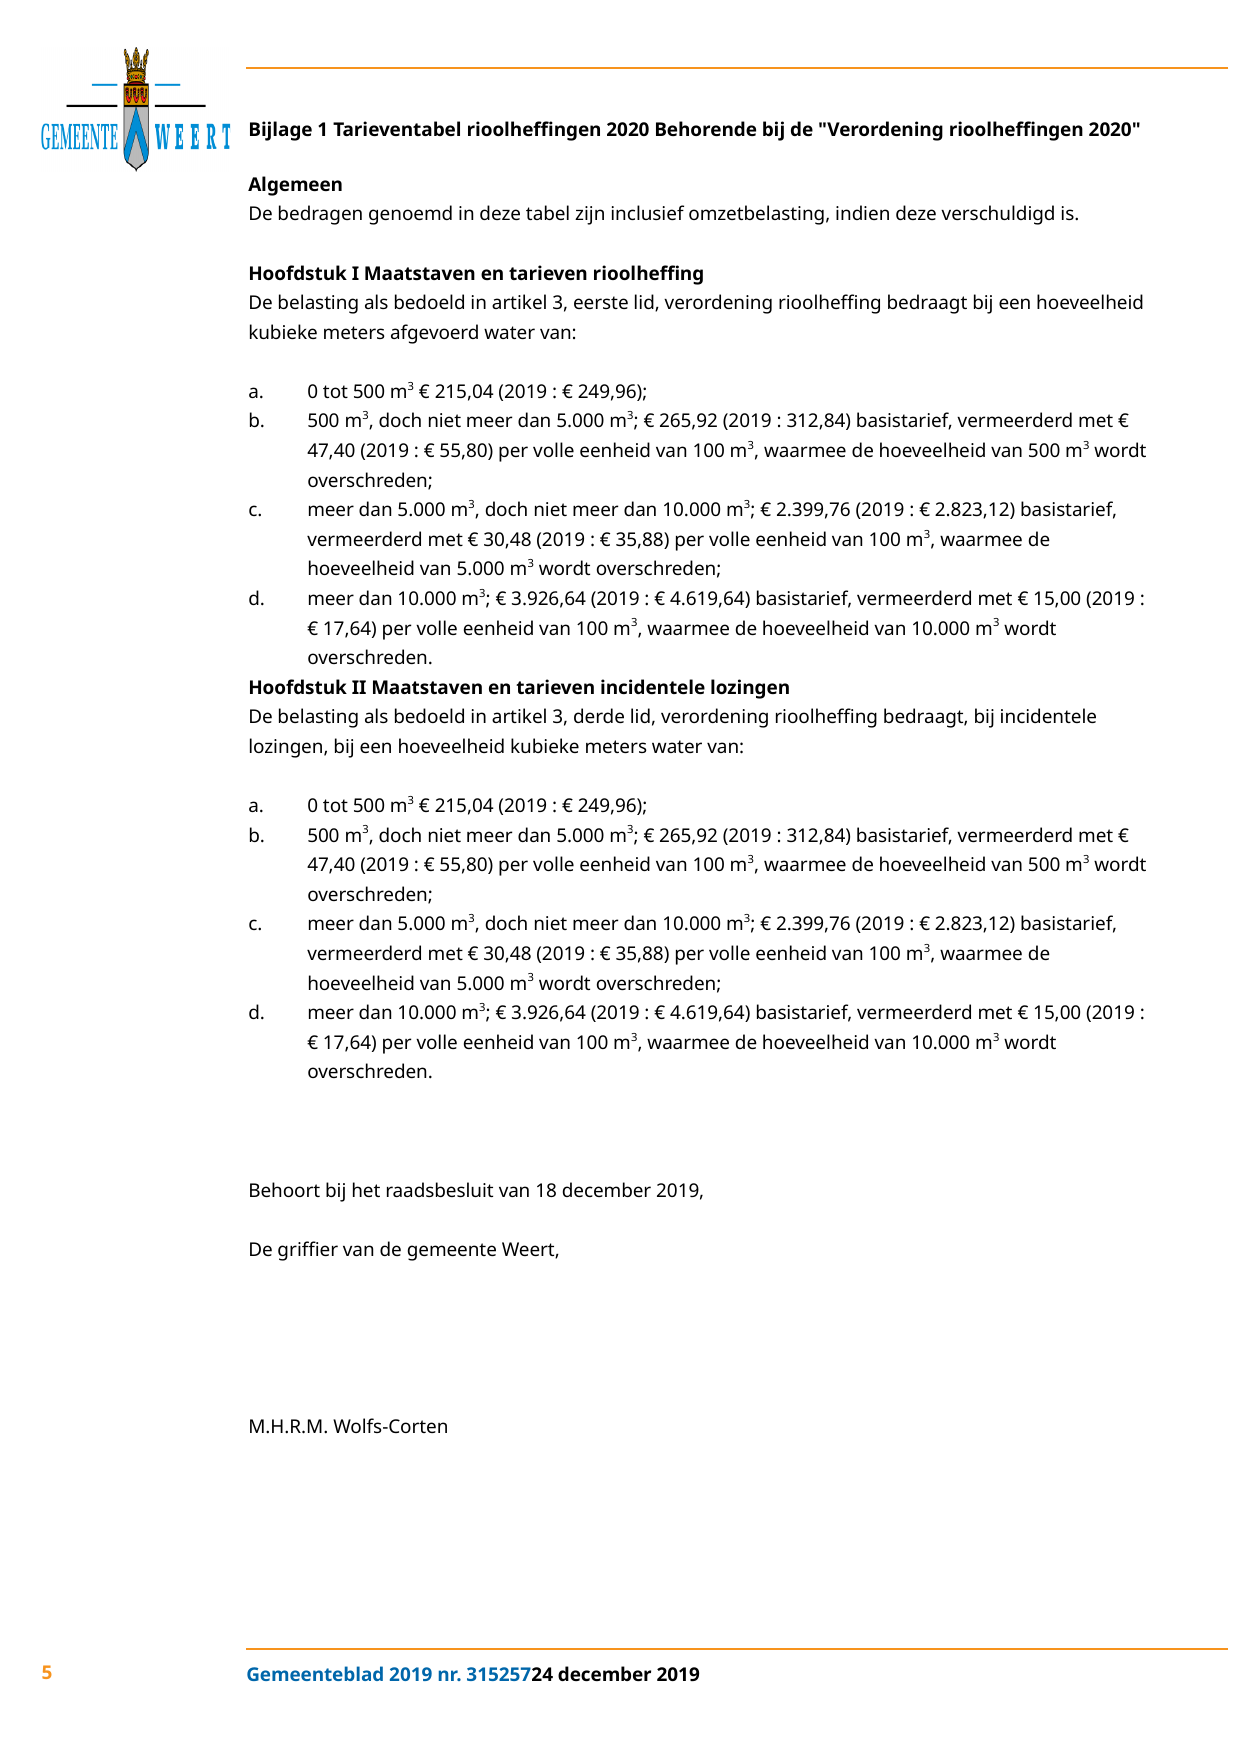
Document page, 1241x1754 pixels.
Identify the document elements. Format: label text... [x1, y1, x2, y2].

text Hoofdstuk II Maatstaven en tarieven incidentele lozingen [248, 674, 1152, 700]
picture [41, 47, 231, 172]
list meer dan 10.000 m3; € 3.926,64 (2019 : € 4.619,64) basistarief, vermeerderd met € 15,00 (2019 : € 17,64) per volle eenheid van 100 m3, waarmee de hoeveelheid van 10.000 m3 wordt overschreden. [248, 999, 1152, 1084]
text Hoofdstuk I Maatstaven en tarieven rioolheffing [248, 260, 1152, 286]
text De griffier van de gemeente Weert, [248, 1236, 1152, 1262]
list 500 m3, doch niet meer dan 5.000 m3; € 265,92 (2019 : 312,84) basistarief, vermeerderd met € 47,40 (2019 : € 55,80) per volle eenheid van 100 m3, waarmee de hoeveelheid van 500 m3 wordt overschreden; [248, 822, 1152, 907]
text M.H.R.M. Wolfs-Corten [248, 1413, 1152, 1439]
text De bedragen genoemd in deze tabel zijn inclusief omzetbelasting, indien deze verschuldigd is. [248, 201, 1152, 226]
text Algemeen [248, 171, 1152, 197]
list 500 m3, doch niet meer dan 5.000 m3; € 265,92 (2019 : 312,84) basistarief, vermeerderd met € 47,40 (2019 : € 55,80) per volle eenheid van 100 m3, waarmee de hoeveelheid van 500 m3 wordt overschreden; [248, 408, 1152, 493]
list meer dan 10.000 m3; € 3.926,64 (2019 : € 4.619,64) basistarief, vermeerderd met € 15,00 (2019 : € 17,64) per volle eenheid van 100 m3, waarmee de hoeveelheid van 10.000 m3 wordt overschreden. [248, 585, 1152, 670]
text De belasting als bedoeld in artikel 3, eerste lid, verordening rioolheffing bedraagt bij een hoeveelheid kubieke meters afgevoerd water van: [248, 289, 1152, 345]
list meer dan 5.000 m3, doch niet meer dan 10.000 m3; € 2.399,76 (2019 : € 2.823,12) basistarief, vermeerderd met € 30,48 (2019 : € 35,88) per volle eenheid van 100 m3, waarmee de hoeveelheid van 5.000 m3 wordt overschreden; [248, 496, 1152, 581]
list 0 tot 500 m3 € 215,04 (2019 : € 249,96); [248, 378, 1152, 404]
list meer dan 5.000 m3, doch niet meer dan 10.000 m3; € 2.399,76 (2019 : € 2.823,12) basistarief, vermeerderd met € 30,48 (2019 : € 35,88) per volle eenheid van 100 m3, waarmee de hoeveelheid van 5.000 m3 wordt overschreden; [248, 911, 1152, 996]
text Behoort bij het raadsbesluit van 18 december 2019, [248, 1177, 1152, 1203]
text Bijlage 1 Tarieventabel rioolheffingen 2020 Behorende bij de "Verordening rioolheffingen 2020" [248, 116, 1152, 141]
list 0 tot 500 m3 € 215,04 (2019 : € 249,96); [248, 792, 1152, 818]
text De belasting als bedoeld in artikel 3, derde lid, verordening rioolheffing bedraagt, bij incidentele lozingen, bij een hoeveelheid kubieke meters water van: [248, 703, 1152, 759]
